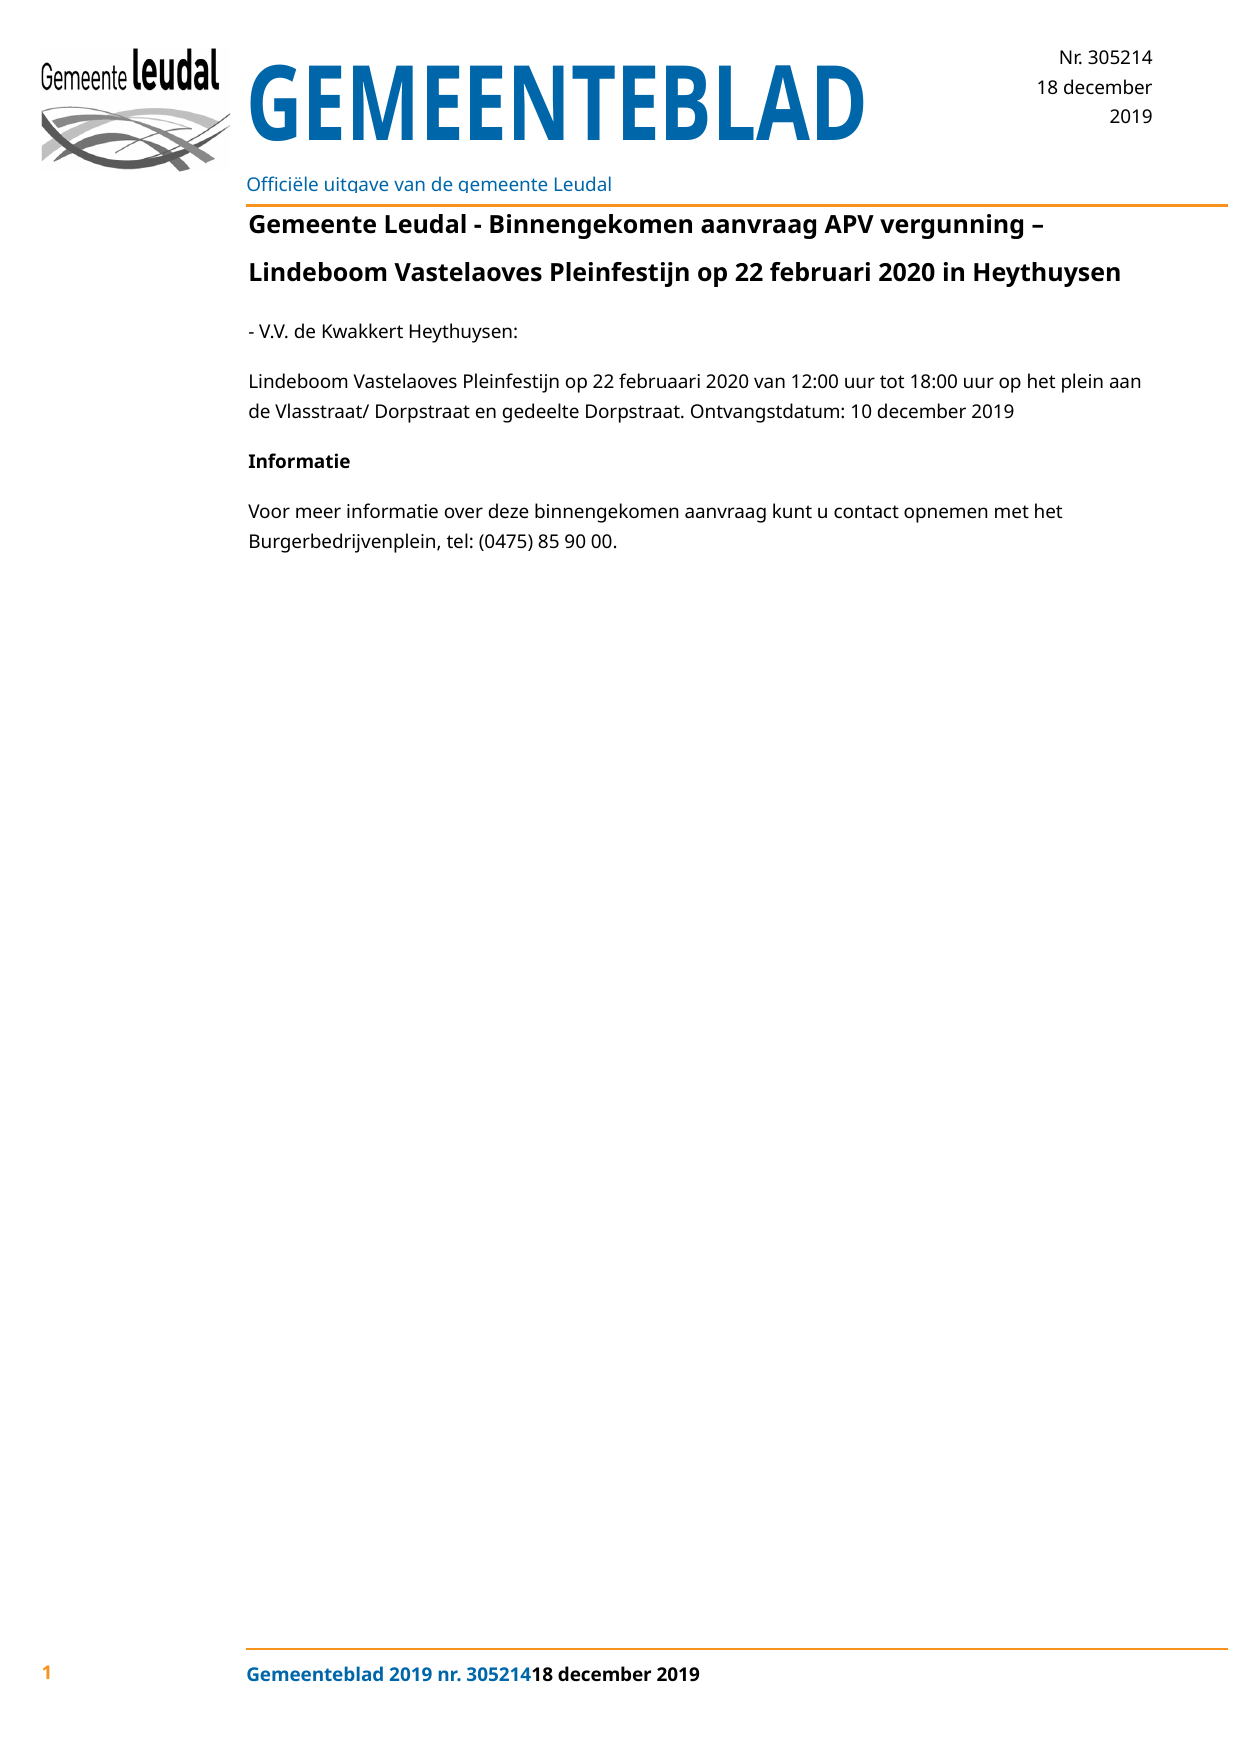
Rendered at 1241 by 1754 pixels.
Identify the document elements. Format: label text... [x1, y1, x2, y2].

text Gemeente Leudal - Binnengekomen aanvraag APV vergunning – Lindeboom Vastelaoves Pleinfestijn op 22 februari 2020 in Heythuysen [248, 207, 1152, 288]
text Voor meer informatie over deze binnengekomen aanvraag kunt u contact opnemen met het Burgerbedrijvenplein, tel: (0475) 85 90 00. [248, 499, 1152, 554]
text Lindeboom Vastelaoves Pleinfestijn op 22 februaari 2020 van 12:00 uur tot 18:00 uur op het plein aan de Vlasstraat/ Dorpstraat en gedeelte Dorpstraat. Ontvangstdatum: 10 december 2019 [248, 368, 1152, 424]
picture [41, 47, 231, 172]
text - V.V. de Kwakkert Heythuysen: [248, 318, 1152, 344]
text Informatie [248, 448, 1152, 474]
